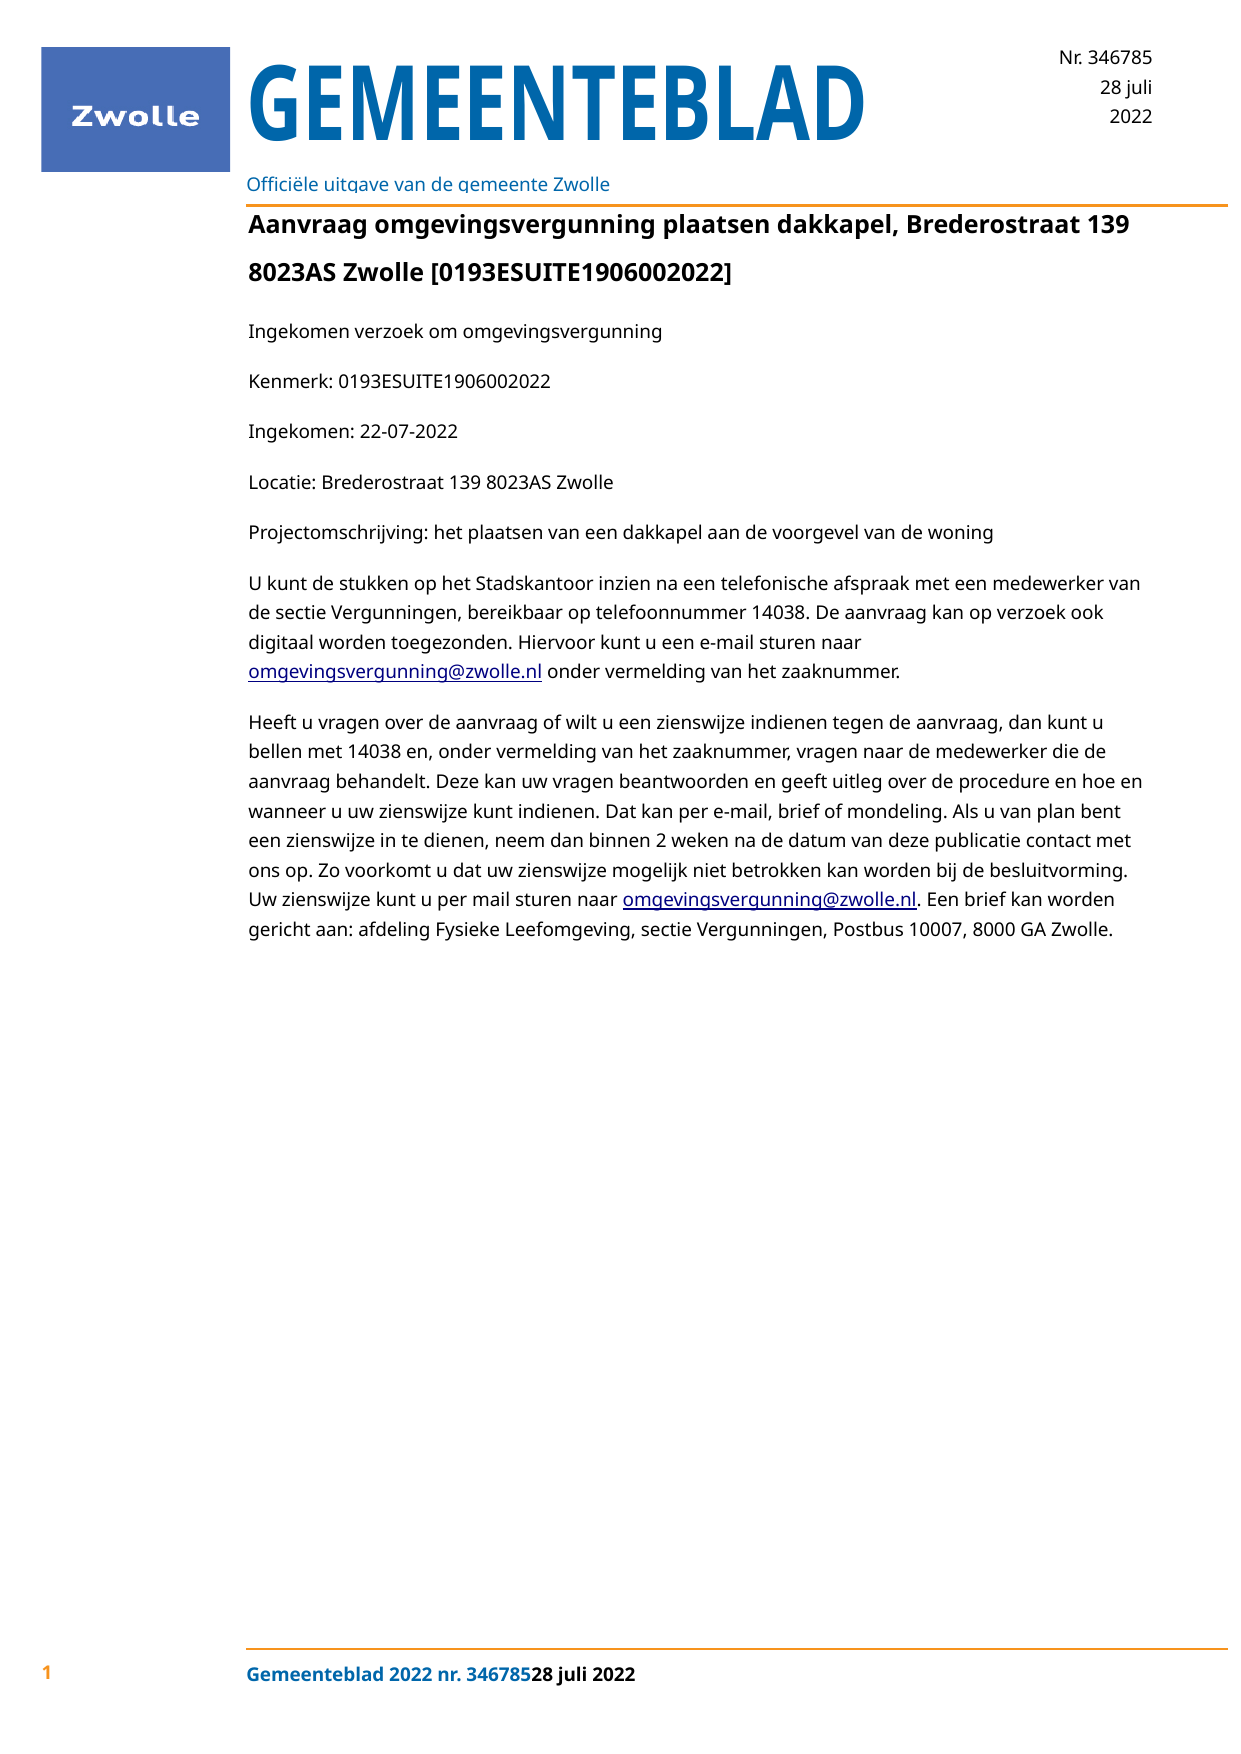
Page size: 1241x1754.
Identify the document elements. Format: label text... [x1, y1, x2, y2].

text Locatie: Brederostraat 139 8023AS Zwolle [248, 469, 1152, 495]
text Ingekomen: 22-07-2022 [248, 419, 1152, 444]
text Ingekomen verzoek om omgevingsvergunning [248, 318, 1152, 344]
text Heeft u vragen over de aanvraag of wilt u een zienswijze indienen tegen de aanvraag, dan kunt u bellen met 14038 en, onder vermelding van het zaaknummer, vragen naar de medewerker die de aanvraag behandelt. Deze kan uw vragen beantwoorden en geeft uitleg over de procedure en hoe en wanneer u uw zienswijze kunt indienen. Dat kan per e-mail, brief of mondeling. Als u van plan bent een zienswijze in te dienen, neem dan binnen 2 weken na de datum van deze publicatie contact met ons op. Zo voorkomt u dat uw zienswijze mogelijk niet betrokken kan worden bij de besluitvorming. Uw zienswijze kunt u per mail sturen naar omgevingsvergunning@zwolle.nl. Een brief kan worden gericht aan: afdeling Fysieke Leefomgeving, sectie Vergunningen, Postbus 10007, 8000 GA Zwolle. [248, 709, 1152, 942]
text Projectomschrijving: het plaatsen van een dakkapel aan de voorgevel van de woning [248, 519, 1152, 545]
text Kenmerk: 0193ESUITE1906002022 [248, 368, 1152, 394]
text U kunt de stukken op het Stadskantoor inzien na een telefonische afspraak met een medewerker van de sectie Vergunningen, bereikbaar op telefoonnummer 14038. De aanvraag kan op verzoek ook digitaal worden toegezonden. Hiervoor kunt u een e-mail sturen naar omgevingsvergunning@zwolle.nl onder vermelding van het zaaknummer. [248, 570, 1152, 684]
picture [41, 47, 231, 172]
text Aanvraag omgevingsvergunning plaatsen dakkapel, Brederostraat 139 8023AS Zwolle [0193ESUITE1906002022] [248, 207, 1152, 288]
